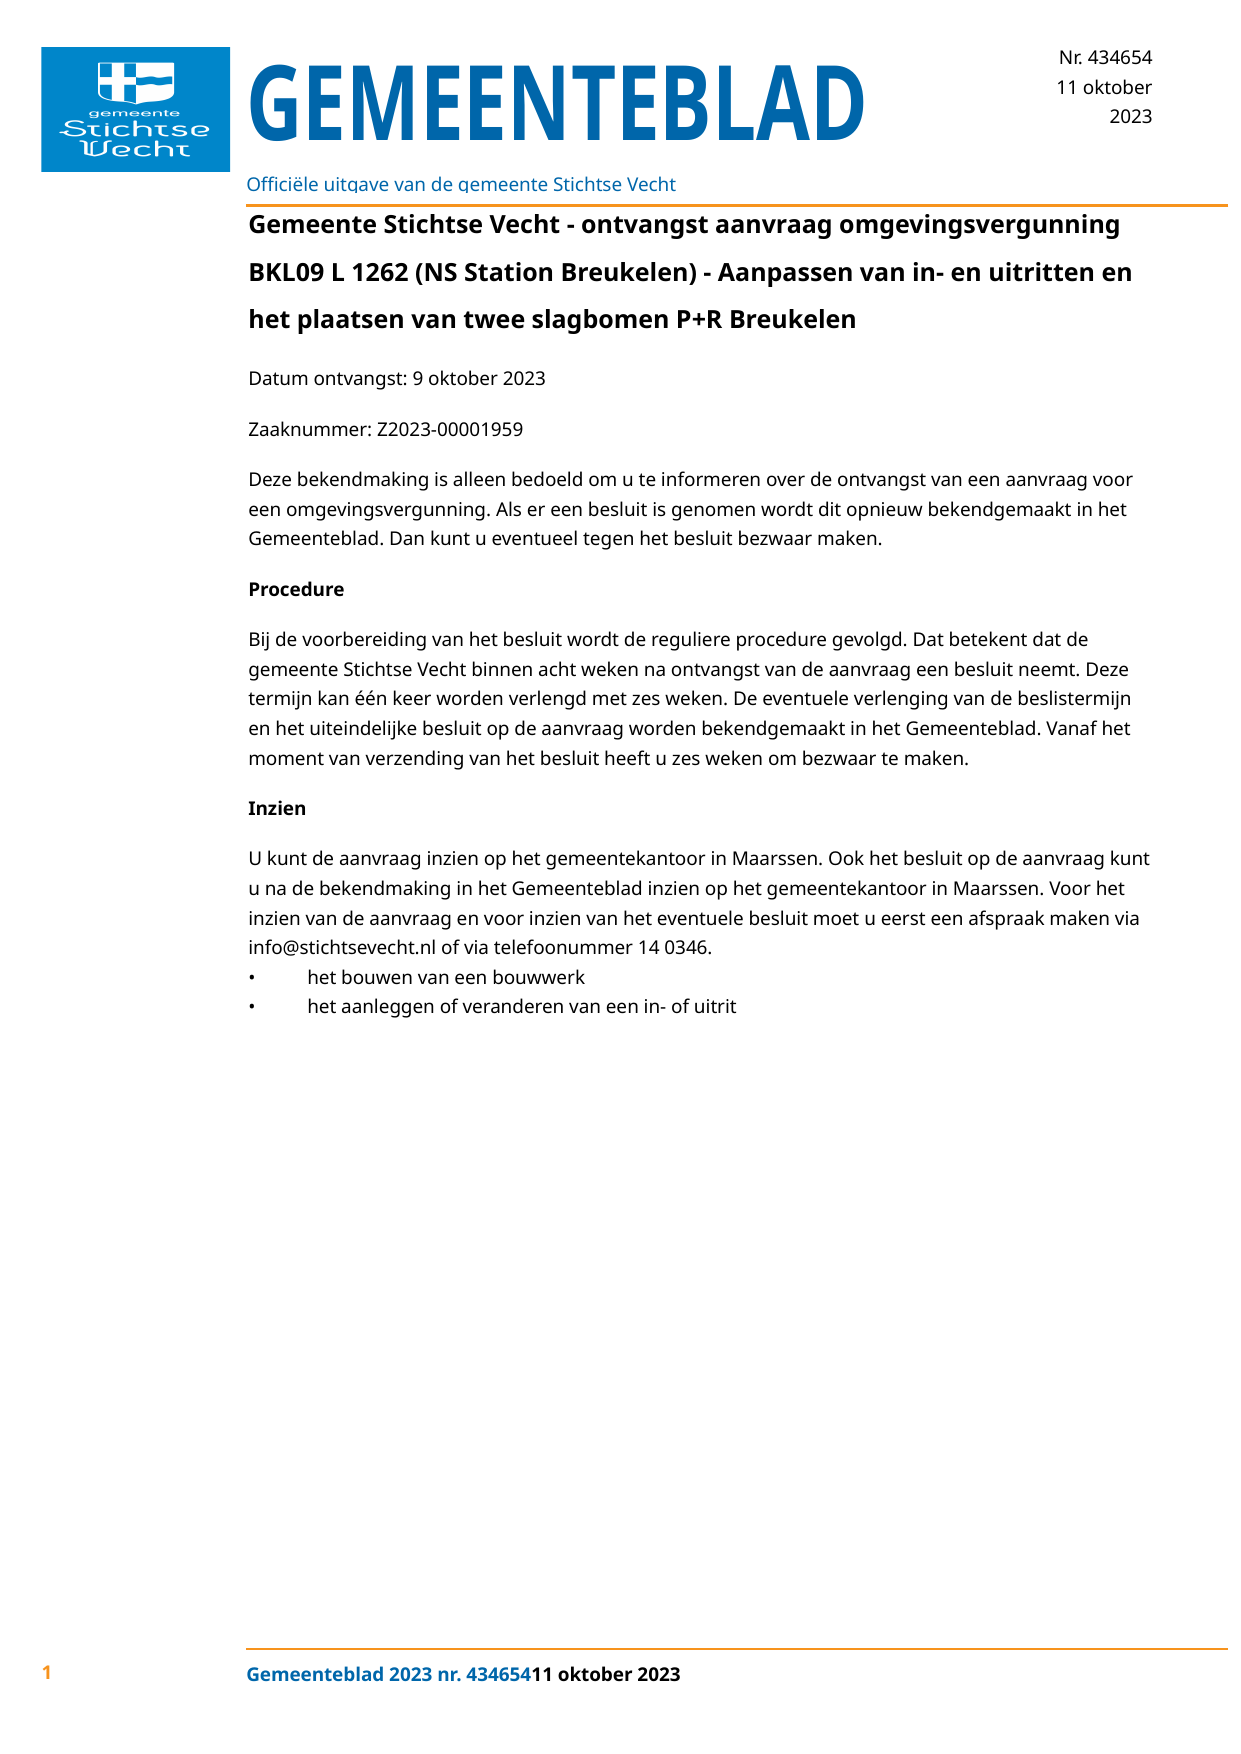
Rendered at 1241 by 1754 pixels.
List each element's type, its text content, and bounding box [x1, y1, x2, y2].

text Bij de voorbereiding van het besluit wordt de reguliere procedure gevolgd. Dat betekent dat de gemeente Stichtse Vecht binnen acht weken na ontvangst van de aanvraag een besluit neemt. Deze termijn kan één keer worden verlengd met zes weken. De eventuele verlenging van de beslistermijn en het uiteindelijke besluit op de aanvraag worden bekendgemaakt in het Gemeenteblad. Vanaf het moment van verzending van het besluit heeft u zes weken om bezwaar te maken. [248, 626, 1152, 770]
text Inzien [248, 795, 1152, 821]
picture [99, 63, 135, 101]
text Deze bekendmaking is alleen bedoeld om u te informeren over de ontvangst van een aanvraag voor een omgevingsvergunning. Als er een besluit is genomen wordt dit opnieuw bekendgemaakt in het Gemeenteblad. Dan kunt u eventueel tegen het besluit bezwaar maken. [248, 466, 1152, 551]
list het aanleggen of veranderen van een in- of uitrit [248, 993, 1152, 1019]
list het bouwen van een bouwwerk [248, 964, 1152, 989]
text Procedure [248, 576, 1152, 602]
text Zaaknummer: Z2023-00001959 [248, 416, 1152, 442]
text Gemeente Stichtse Vecht - ontvangst aanvraag omgevingsvergunning BKL09 L 1262 (NS Station Breukelen) - Aanpassen van in- en uitritten en het plaatsen van twee slagbomen P+R Breukelen [248, 207, 1152, 336]
text Datum ontvangst: 9 oktober 2023 [248, 366, 1152, 391]
picture [137, 63, 174, 103]
text U kunt de aanvraag inzien op het gemeentekantoor in Maarssen. Ook het besluit op de aanvraag kunt u na de bekendmaking in het Gemeenteblad inzien op het gemeentekantoor in Maarssen. Voor het inzien van de aanvraag en voor inzien van het eventuele besluit moet u eerst een afspraak maken via info@stichtsevecht.nl of via telefoonummer 14 0346. [248, 846, 1152, 960]
